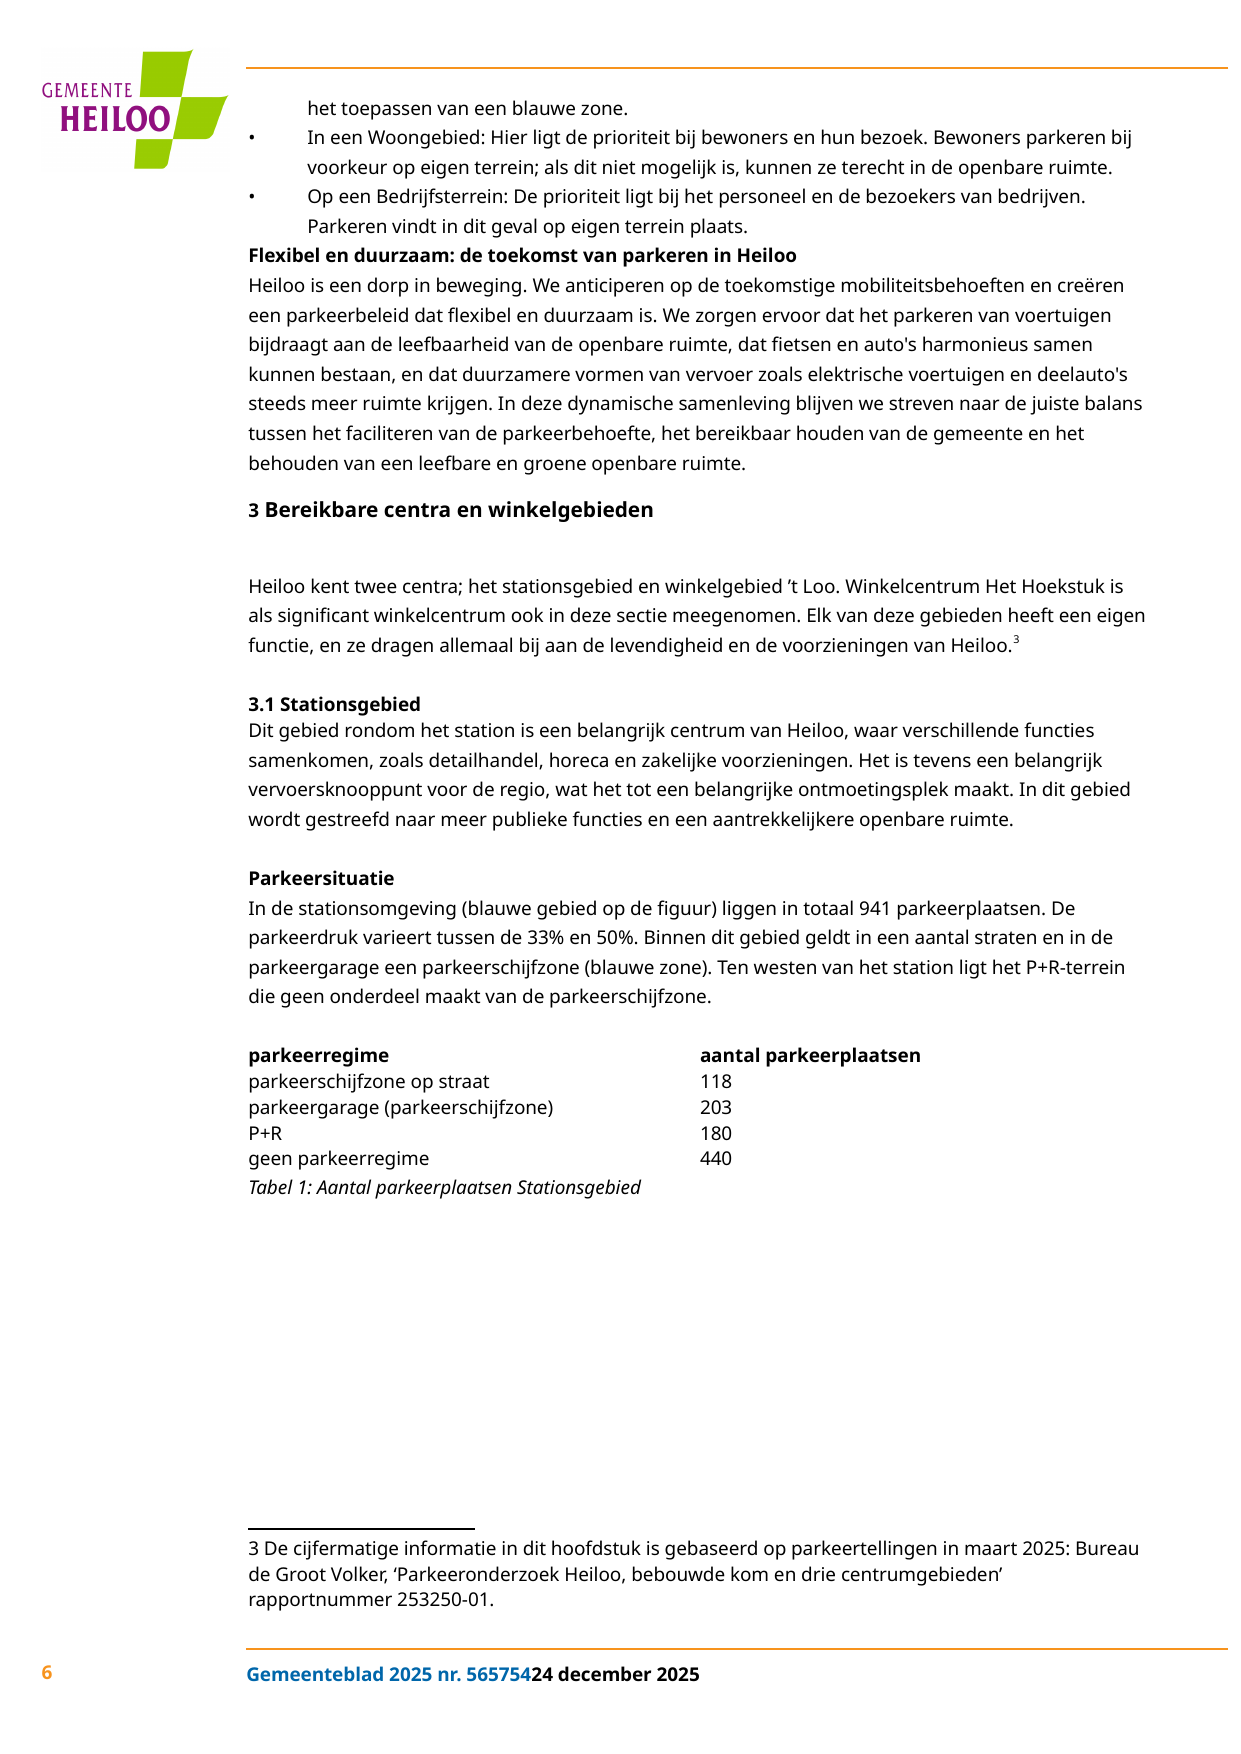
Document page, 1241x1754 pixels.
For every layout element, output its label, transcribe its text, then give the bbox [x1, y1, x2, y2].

list In een Woongebied: Hier ligt de prioriteit bij bewoners en hun bezoek. Bewoners parkeren bij voorkeur op eigen terrein; als dit niet mogelijk is, kunnen ze terecht in de openbare ruimte. [248, 124, 1152, 180]
text 3.1 Stationsgebied [248, 691, 1152, 717]
text Heiloo is een dorp in beweging. We anticiperen op de toekomstige mobiliteitsbehoeften en creëren een parkeerbeleid dat flexibel en duurzaam is. We zorgen ervoor dat het parkeren van voertuigen bijdraagt aan de leefbaarheid van de openbare ruimte, dat fietsen en auto's harmonieus samen kunnen bestaan, en dat duurzamere vormen van vervoer zoals elektrische voertuigen en deelauto's steeds meer ruimte krijgen. In deze dynamische samenleving blijven we streven naar de juiste balans tussen het faciliteren van de parkeerbehoefte, het bereikbaar houden van de gemeente en het behouden van een leefbare en groene openbare ruimte. [248, 272, 1152, 476]
table_header parkeerregime [248, 1043, 700, 1068]
text Flexibel en duurzaam: de toekomst van parkeren in Heiloo [248, 243, 1152, 268]
table_cell geen parkeerregime [248, 1146, 700, 1171]
picture [41, 47, 231, 172]
table_cell 440 [700, 1146, 1152, 1171]
table_cell 180 [700, 1120, 1152, 1146]
table_cell 118 [700, 1069, 1152, 1094]
list Op een Bedrijfsterrein: De prioriteit ligt bij het personeel en de bezoekers van bedrijven. Parkeren vindt in dit geval op eigen terrein plaats. [248, 183, 1152, 239]
table_cell parkeergarage (parkeerschijfzone) [248, 1094, 700, 1120]
text Dit gebied rondom het station is een belangrijk centrum van Heiloo, waar verschillende functies samenkomen, zoals detailhandel, horeca en zakelijke voorzieningen. Het is tevens een belangrijk vervoersknooppunt voor de regio, wat het tot een belangrijke ontmoetingsplek maakt. In dit gebied wordt gestreefd naar meer publieke functies en een aantrekkelijkere openbare ruimte. [248, 717, 1152, 832]
table_cell 203 [700, 1094, 1152, 1120]
list het toepassen van een blauwe zone. [248, 95, 1152, 121]
table_cell P+R [248, 1120, 700, 1146]
text 3 Bereikbare centra en winkelgebieden [248, 495, 1152, 524]
table_header aantal parkeerplaatsen [700, 1043, 1152, 1068]
table_cell parkeerschijfzone op straat [248, 1069, 700, 1094]
text Tabel 1: Aantal parkeerplaatsen Stationsgebied [248, 1174, 1152, 1200]
text Heiloo kent twee centra; het stationsgebied en winkelgebied ’t Loo. Winkelcentrum Het Hoekstuk is als significant winkelcentrum ook in deze sectie meegenomen. Elk van deze gebieden heeft een eigen functie, en ze dragen allemaal bij aan de levendigheid en de voorzieningen van Heiloo. [248, 573, 1152, 658]
text De cijfermatige informatie in dit hoofdstuk is gebaseerd op parkeertellingen in maart 2025: Bureau de Groot Volker, ‘Parkeeronderzoek Heiloo, bebouwde kom en drie centrumgebieden’ rapportnummer 253250-01. [248, 1535, 1152, 1612]
text In de stationsomgeving (blauwe gebied op de figuur) liggen in totaal 941 parkeerplaatsen. De parkeerdruk varieert tussen de 33% en 50%. Binnen dit gebied geldt in een aantal straten en in de parkeergarage een parkeerschijfzone (blauwe zone). Ten westen van het station ligt het P+R-terrein die geen onderdeel maakt van de parkeerschijfzone. [248, 895, 1152, 1009]
text Parkeersituatie [248, 865, 1152, 891]
